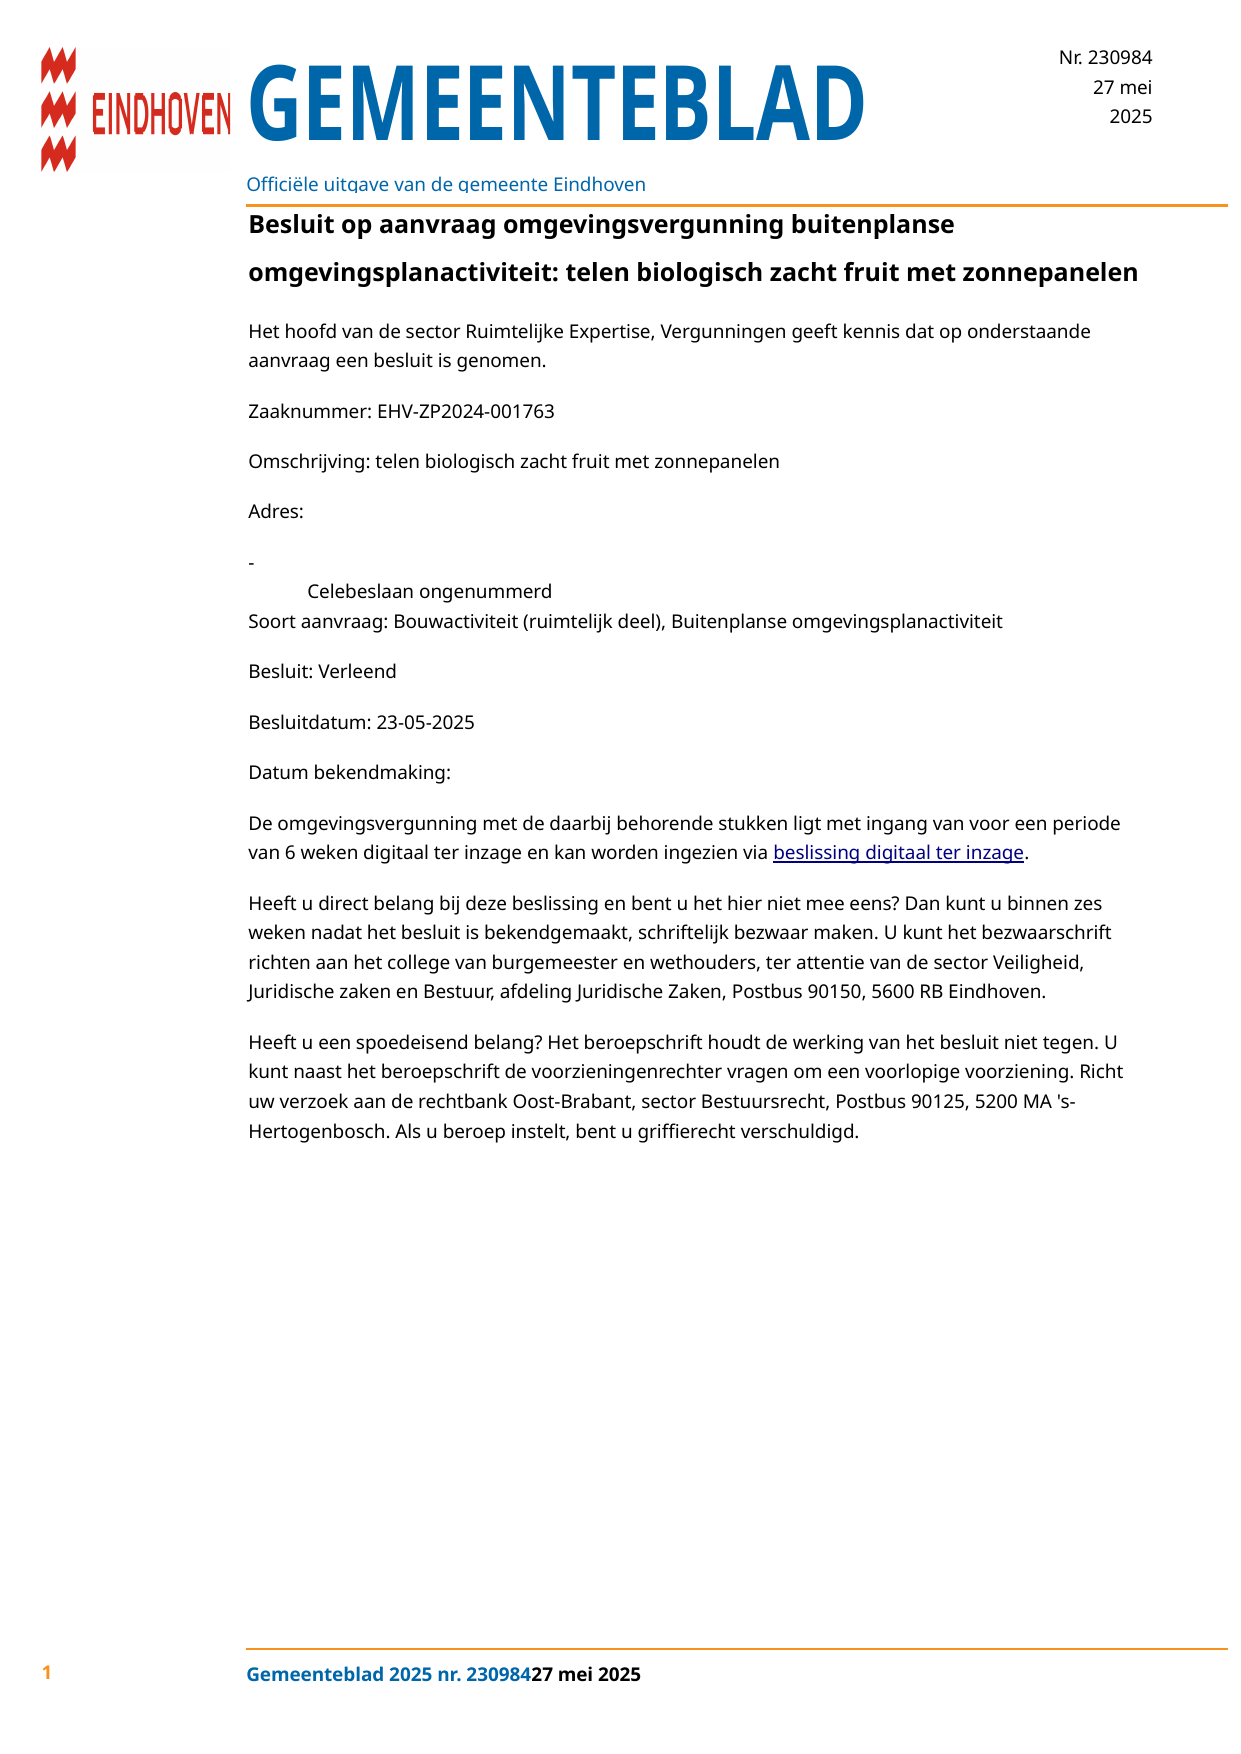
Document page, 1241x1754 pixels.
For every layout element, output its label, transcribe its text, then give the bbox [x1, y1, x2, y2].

text Zaaknummer: EHV-ZP2024-001763 [248, 398, 1152, 424]
text Heeft u een spoedeisend belang? Het beroepschrift houdt de werking van het besluit niet tegen. U kunt naast het beroepschrift de voorzieningenrechter vragen om een voorlopige voorziening. Richt uw verzoek aan de rechtbank Oost-Brabant, sector Bestuursrecht, Postbus 90125, 5200 MA 's-Hertogenbosch. Als u beroep instelt, bent u griffierecht verschuldigd. [248, 1029, 1152, 1144]
picture [41, 47, 231, 172]
text Het hoofd van de sector Ruimtelijke Expertise, Vergunningen geeft kennis dat op onderstaande aanvraag een besluit is genomen. [248, 318, 1152, 373]
text Besluit: Verleend [248, 659, 1152, 684]
text Omschrijving: telen biologisch zacht fruit met zonnepanelen [248, 448, 1152, 474]
list Celebeslaan ongenummerd [248, 579, 1152, 604]
text Soort aanvraag: Bouwactiviteit (ruimtelijk deel), Buitenplanse omgevingsplanactiviteit [248, 608, 1152, 634]
text Datum bekendmaking: [248, 759, 1152, 785]
text Besluitdatum: 23-05-2025 [248, 709, 1152, 735]
text Heeft u direct belang bij deze beslissing en bent u het hier niet mee eens? Dan kunt u binnen zes weken nadat het besluit is bekendgemaakt, schriftelijk bezwaar maken. U kunt het bezwaarschrift richten aan het college van burgemeester en wethouders, ter attentie van de sector Veiligheid, Juridische zaken en Bestuur, afdeling Juridische Zaken, Postbus 90150, 5600 RB Eindhoven. [248, 890, 1152, 1004]
text Besluit op aanvraag omgevingsvergunning buitenplanse omgevingsplanactiviteit: telen biologisch zacht fruit met zonnepanelen [248, 207, 1152, 288]
text De omgevingsvergunning met de daarbij behorende stukken ligt met ingang van voor een periode van 6 weken digitaal ter inzage en kan worden ingezien via beslissing digitaal ter inzage. [248, 810, 1152, 865]
text Adres: [248, 499, 1152, 524]
